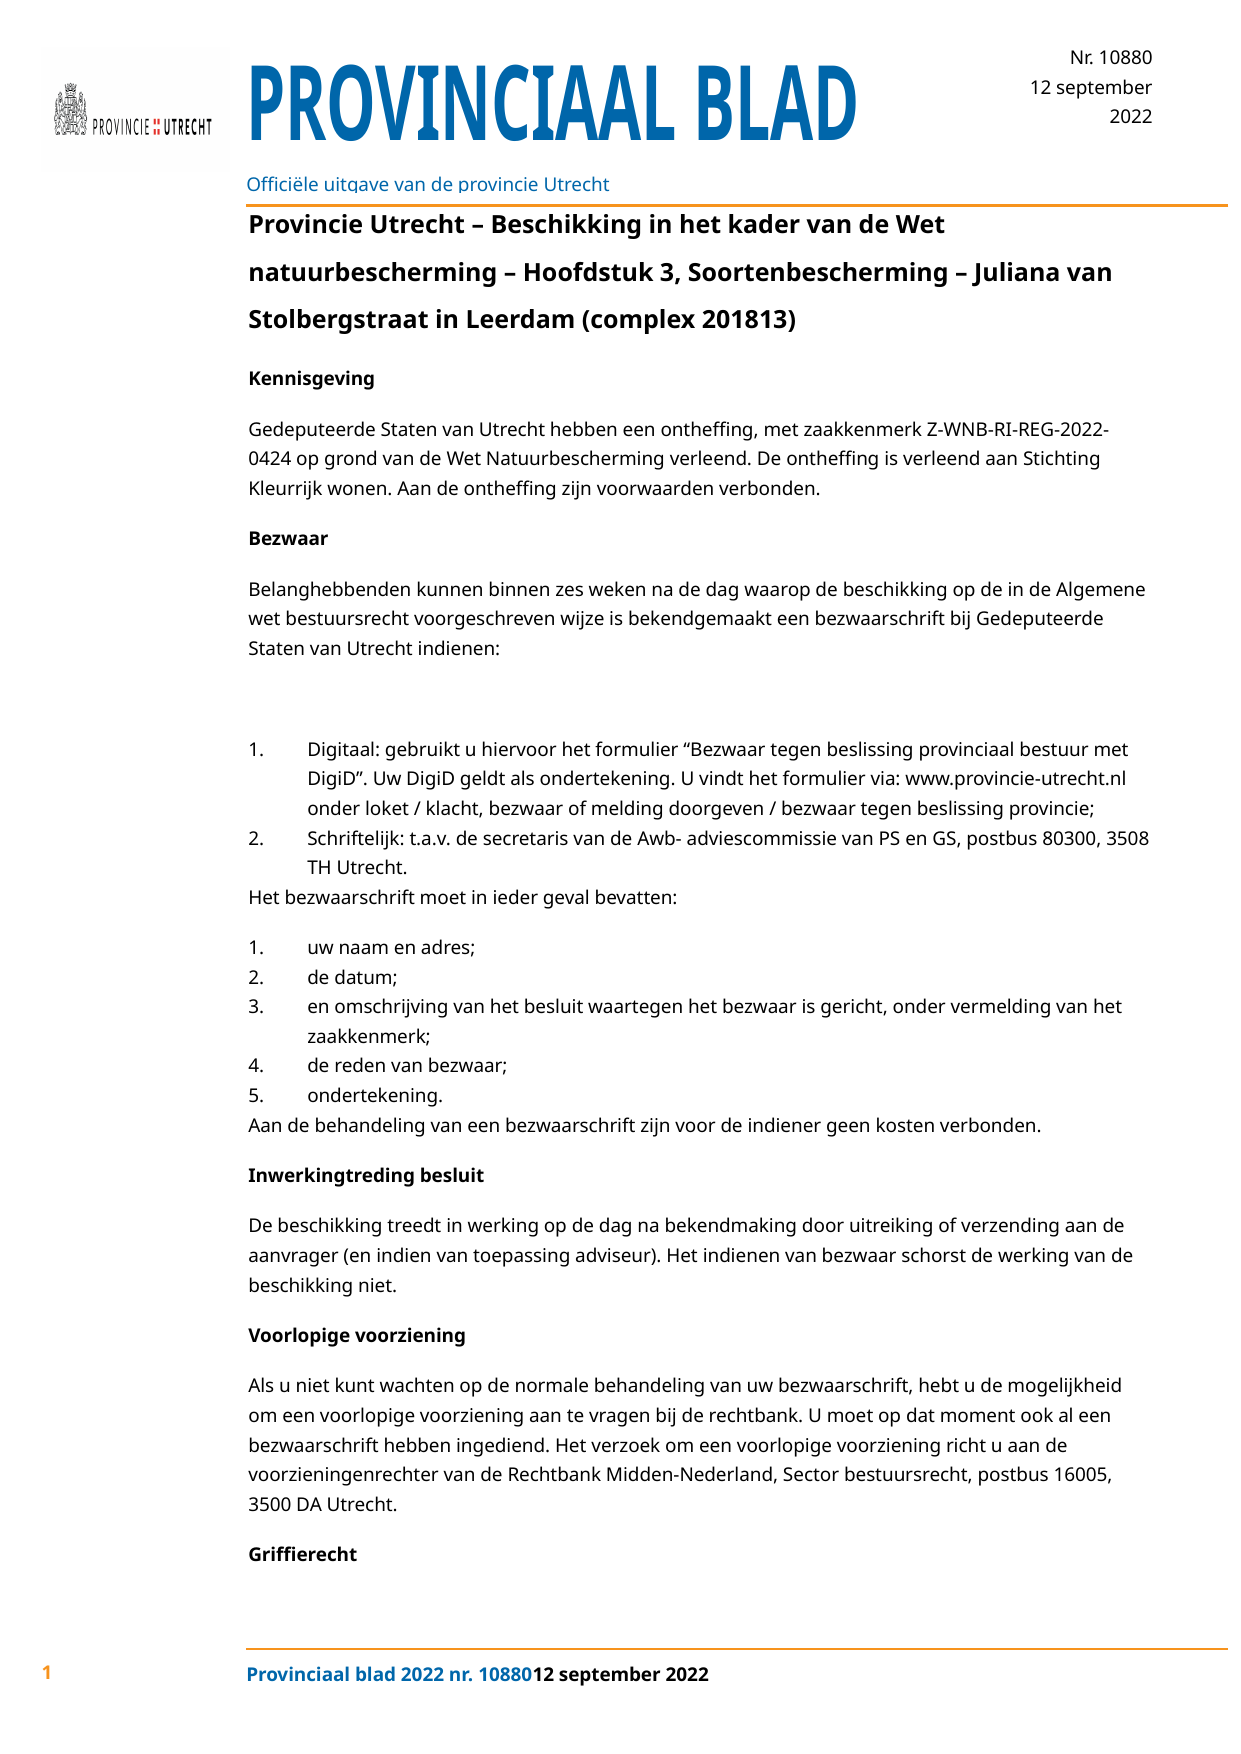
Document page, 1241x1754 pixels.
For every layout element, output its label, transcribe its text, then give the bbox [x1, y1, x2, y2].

text Als u niet kunt wachten op de normale behandeling van uw bezwaarschrift, hebt u de mogelijkheid om een voorlopige voorziening aan te vragen bij de rechtbank. U moet op dat moment ook al een bezwaarschrift hebben ingediend. Het verzoek om een voorlopige voorziening richt u aan de voorzieningenrechter van de Rechtbank Midden-Nederland, Sector bestuursrecht, postbus 16005, 3500 DA Utrecht. [248, 1373, 1152, 1517]
list Schriftelijk: t.a.v. de secretaris van de Awb- adviescommissie van PS en GS, postbus 80300, 3508 TH Utrecht. [248, 825, 1152, 880]
text Aan de behandeling van een bezwaarschrift zijn voor de indiener geen kosten verbonden. [248, 1112, 1152, 1137]
text Inwerkingtreding besluit [248, 1162, 1152, 1188]
text Voorlopige voorziening [248, 1322, 1152, 1348]
text Provincie Utrecht – Beschikking in het kader van de Wet natuurbescherming – Hoofdstuk 3, Soortenbescherming – Juliana van Stolbergstraat in Leerdam (complex 201813) [248, 207, 1152, 336]
text Gedeputeerde Staten van Utrecht hebben een ontheffing, met zaakkenmerk Z-WNB-RI-REG-2022-0424 op grond van de Wet Natuurbescherming verleend. De ontheffing is verleend aan Stichting Kleurrijk wonen. Aan de ontheffing zijn voorwaarden verbonden. [248, 416, 1152, 501]
text De beschikking treedt in werking op de dag na bekendmaking door uitreiking of verzending aan de aanvrager (en indien van toepassing adviseur). Het indienen van bezwaar schorst de werking van de beschikking niet. [248, 1213, 1152, 1297]
text Kennisgeving [248, 366, 1152, 391]
text Belanghebbenden kunnen binnen zes weken na de dag waarop de beschikking op de in de Algemene wet bestuursrecht voorgeschreven wijze is bekendgemaakt een bezwaarschrift bij Gedeputeerde Staten van Utrecht indienen: [248, 576, 1152, 661]
text Bezwaar [248, 526, 1152, 551]
list de datum; [248, 964, 1152, 989]
picture [41, 47, 231, 172]
text Het bezwaarschrift moet in ieder geval bevatten: [248, 884, 1152, 909]
text Griffierecht [248, 1541, 1152, 1567]
list ondertekening. [248, 1082, 1152, 1108]
list Digitaal: gebruikt u hiervoor het formulier “Bezwaar tegen beslissing provinciaal bestuur met DigiD”. Uw DigiD geldt als ondertekening. U vindt het formulier via: www.provincie-utrecht.nl onder loket / klacht, bezwaar of melding doorgeven / bezwaar tegen beslissing provincie; [248, 736, 1152, 821]
list uw naam en adres; [248, 934, 1152, 960]
list de reden van bezwaar; [248, 1053, 1152, 1078]
list en omschrijving van het besluit waartegen het bezwaar is gericht, onder vermelding van het zaakkenmerk; [248, 993, 1152, 1049]
